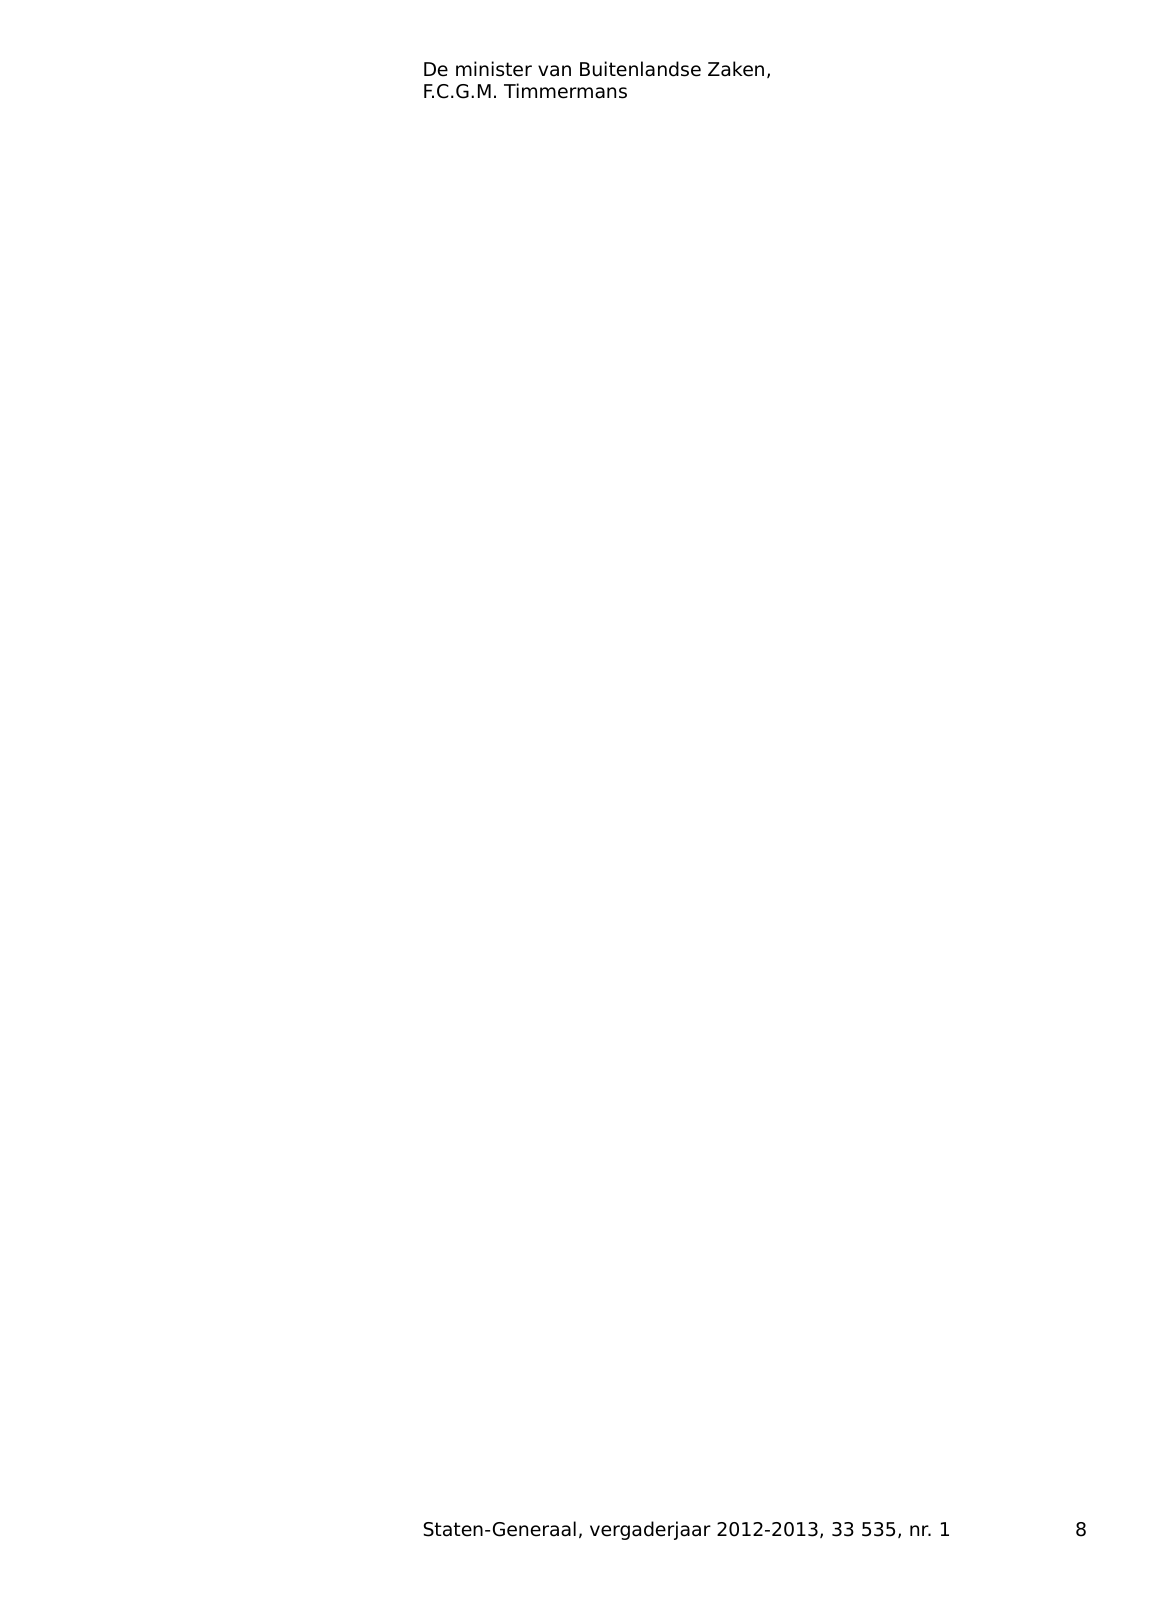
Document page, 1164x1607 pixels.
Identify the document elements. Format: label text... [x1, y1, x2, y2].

text De minister van Buitenlandse Zaken, F.C.G.M. Timmermans [422, 59, 1087, 103]
